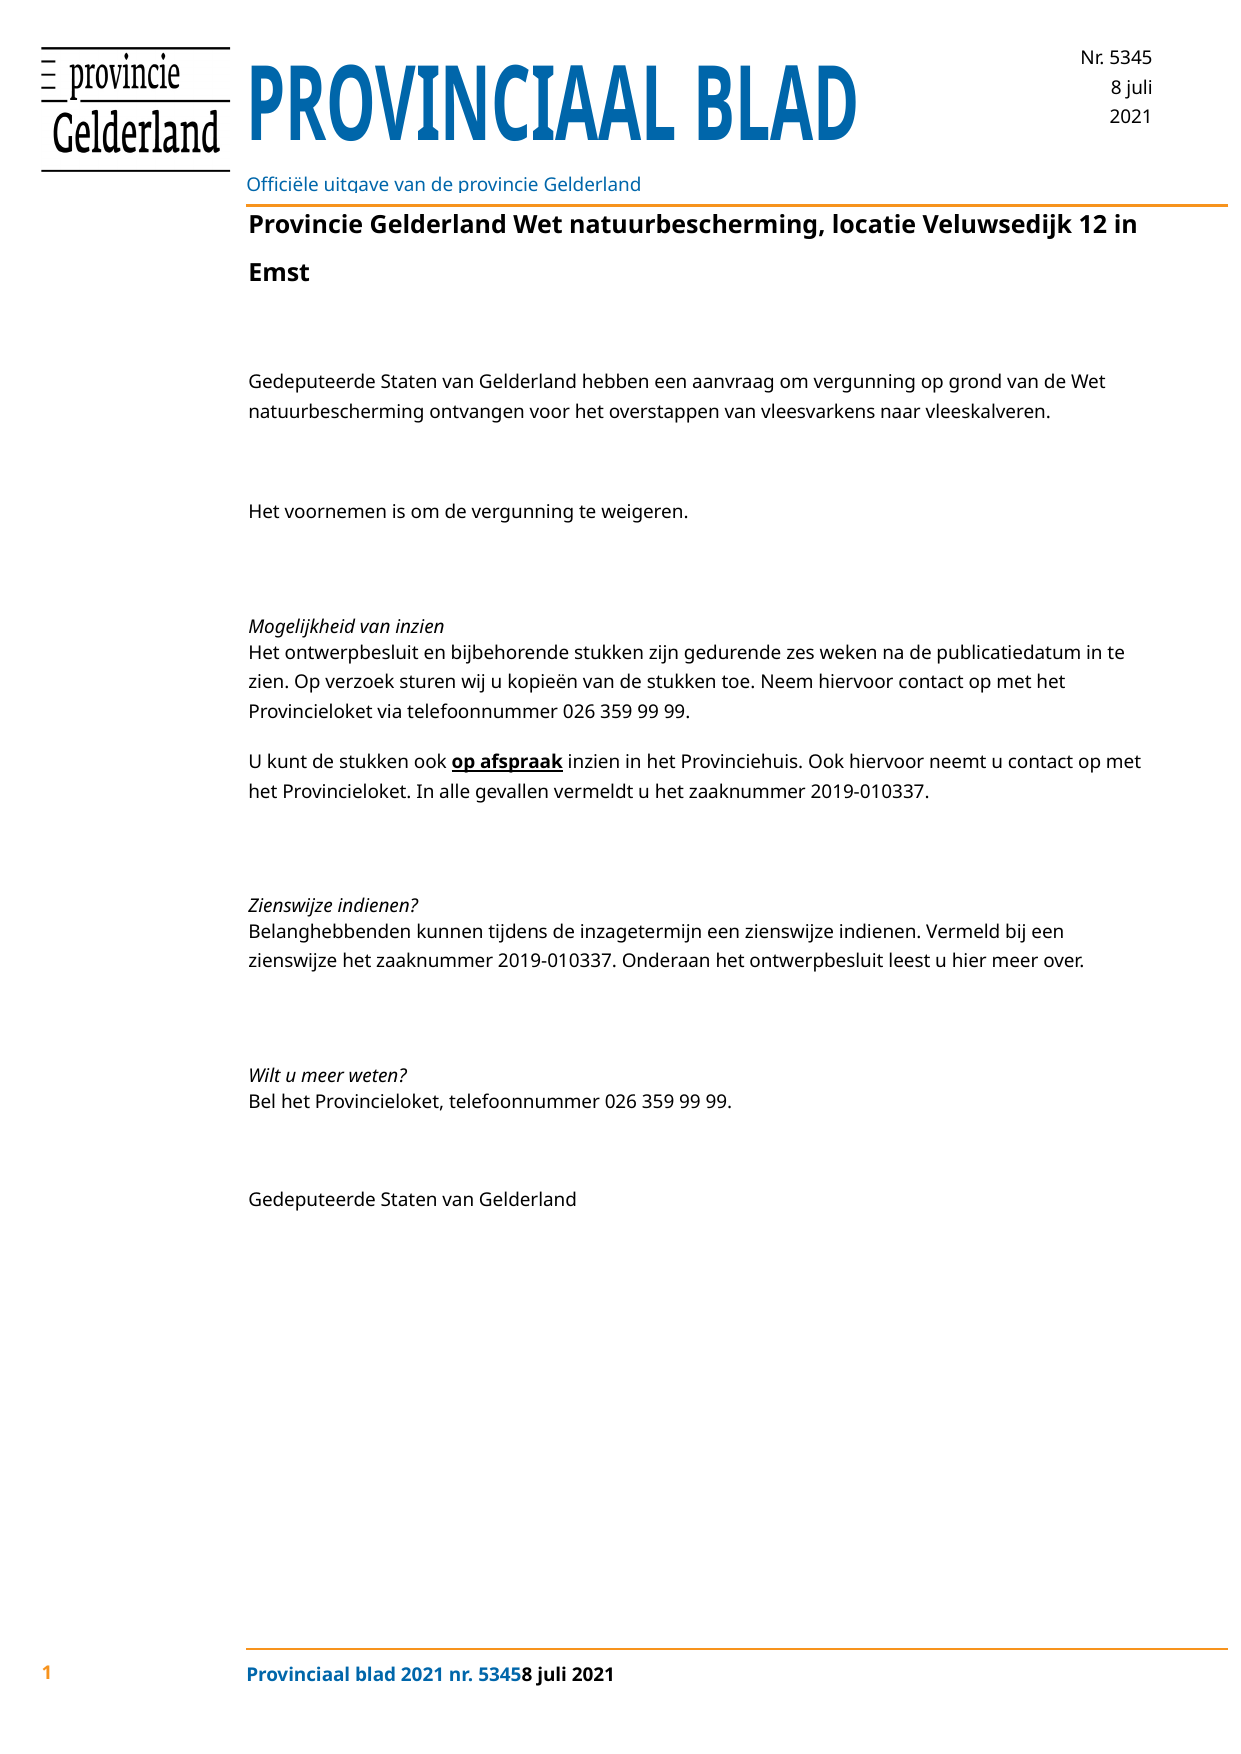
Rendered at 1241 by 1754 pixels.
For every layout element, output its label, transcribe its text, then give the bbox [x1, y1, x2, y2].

text Het voornemen is om de vergunning te weigeren. [248, 499, 1152, 524]
text Het ontwerpbesluit en bijbehorende stukken zijn gedurende zes weken na de publicatiedatum in te zien. Op verzoek sturen wij u kopieën van de stukken toe. Neem hiervoor contact op met het Provincieloket via telefoonnummer 026 359 99 99. [248, 639, 1152, 724]
text U kunt de stukken ook op afspraak inzien in het Provinciehuis. Ook hiervoor neemt u contact op met het Provincieloket. In alle gevallen vermeldt u het zaaknummer 2019-010337. [248, 748, 1152, 804]
text Bel het Provincieloket, telefoonnummer 026 359 99 99. [248, 1088, 1152, 1113]
text Mogelijkheid van inzien [248, 613, 1152, 639]
text Wilt u meer weten? [248, 1062, 1152, 1088]
picture [41, 47, 231, 172]
text Zienswijze indienen? [248, 892, 1152, 918]
text Provincie Gelderland Wet natuurbescherming, locatie Veluwsedijk 12 in Emst [248, 207, 1152, 288]
text Belanghebbenden kunnen tijdens de inzagetermijn een zienswijze indienen. Vermeld bij een zienswijze het zaaknummer 2019-010337. Onderaan het ontwerpbesluit leest u hier meer over. [248, 918, 1152, 973]
text Gedeputeerde Staten van Gelderland [248, 1186, 1152, 1212]
text Gedeputeerde Staten van Gelderland hebben een aanvraag om vergunning op grond van de Wet natuurbescherming ontvangen voor het overstappen van vleesvarkens naar vleeskalveren. [248, 368, 1152, 424]
